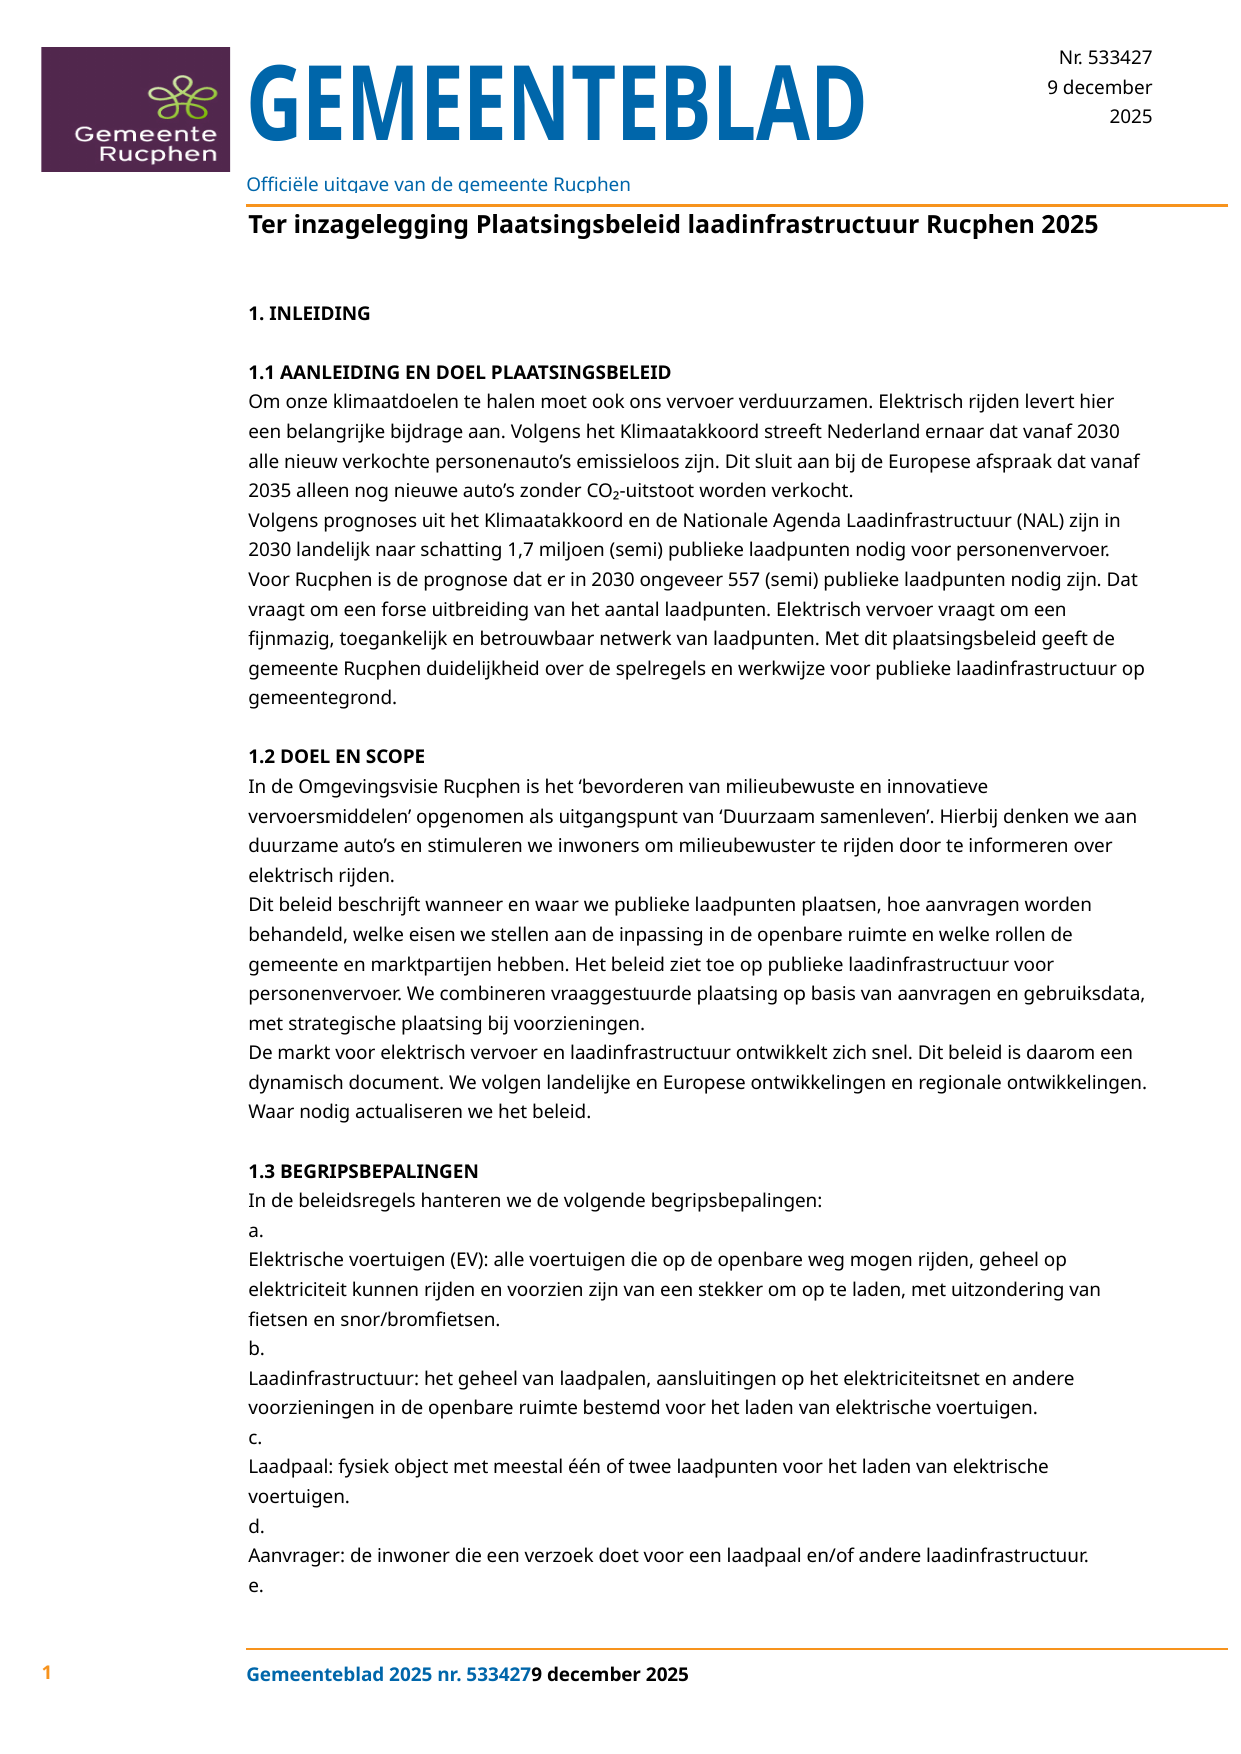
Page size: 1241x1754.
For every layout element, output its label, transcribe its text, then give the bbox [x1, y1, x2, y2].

text a. [248, 1217, 1152, 1243]
text Elektrische voertuigen (EV): alle voertuigen die op de openbare weg mogen rijden, geheel op elektriciteit kunnen rijden en voorzien zijn van een stekker om op te laden, met uitzondering van fietsen en snor/bromfietsen. [248, 1247, 1152, 1331]
text 1.1 AANLEIDING EN DOEL PLAATSINGSBELEID [248, 359, 1152, 385]
text In de beleidsregels hanteren we de volgende begripsbepalingen: [248, 1187, 1152, 1213]
text Ter inzagelegging Plaatsingsbeleid laadinfrastructuur Rucphen 2025 [248, 207, 1152, 241]
text In de Omgevingsvisie Rucphen is het ‘bevorderen van milieubewuste en innovatieve vervoersmiddelen’ opgenomen als uitgangspunt van ‘Duurzaam samenleven’. Hierbij denken we aan duurzame auto’s en stimuleren we inwoners om milieubewuster te rijden door te informeren over elektrisch rijden. [248, 773, 1152, 888]
text e. [248, 1572, 1152, 1598]
text c. [248, 1424, 1152, 1450]
picture [41, 47, 231, 172]
text Laadinfrastructuur: het geheel van laadpalen, aansluitingen op het elektriciteitsnet en andere voorzieningen in de openbare ruimte bestemd voor het laden van elektrische voertuigen. [248, 1365, 1152, 1420]
text Dit beleid beschrijft wanneer en waar we publieke laadpunten plaatsen, hoe aanvragen worden behandeld, welke eisen we stellen aan de inpassing in de openbare ruimte en welke rollen de gemeente en marktpartijen hebben. Het beleid ziet toe op publieke laadinfrastructuur voor personenvervoer. We combineren vraaggestuurde plaatsing op basis van aanvragen en gebruiksdata, met strategische plaatsing bij voorzieningen. [248, 892, 1152, 1036]
text 1.2 DOEL EN SCOPE [248, 744, 1152, 769]
text Om onze klimaatdoelen te halen moet ook ons vervoer verduurzamen. Elektrisch rijden levert hier een belangrijke bijdrage aan. Volgens het Klimaatakkoord streeft Nederland ernaar dat vanaf 2030 alle nieuw verkochte personenauto’s emissieloos zijn. Dit sluit aan bij de Europese afspraak dat vanaf 2035 alleen nog nieuwe auto’s zonder CO₂-uitstoot worden verkocht. [248, 389, 1152, 503]
text Aanvrager: de inwoner die een verzoek doet voor een laadpaal en/of andere laadinfrastructuur. [248, 1542, 1152, 1568]
text 1. INLEIDING [248, 300, 1152, 326]
text 1.3 BEGRIPSBEPALINGEN [248, 1158, 1152, 1183]
text d. [248, 1513, 1152, 1538]
text Volgens prognoses uit het Klimaatakkoord en de Nationale Agenda Laadinfrastructuur (NAL) zijn in 2030 landelijk naar schatting 1,7 miljoen (semi) publieke laadpunten nodig voor personenvervoer. Voor Rucphen is de prognose dat er in 2030 ongeveer 557 (semi) publieke laadpunten nodig zijn. Dat vraagt om een forse uitbreiding van het aantal laadpunten. Elektrisch vervoer vraagt om een fijnmazig, toegankelijk en betrouwbaar netwerk van laadpunten. Met dit plaatsingsbeleid geeft de gemeente Rucphen duidelijkheid over de spelregels en werkwijze voor publieke laadinfrastructuur op gemeentegrond. [248, 507, 1152, 710]
text De markt voor elektrisch vervoer en laadinfrastructuur ontwikkelt zich snel. Dit beleid is daarom een dynamisch document. We volgen landelijke en Europese ontwikkelingen en regionale ontwikkelingen. Waar nodig actualiseren we het beleid. [248, 1039, 1152, 1124]
text b. [248, 1335, 1152, 1361]
text Laadpaal: fysiek object met meestal één of twee laadpunten voor het laden van elektrische voertuigen. [248, 1454, 1152, 1509]
